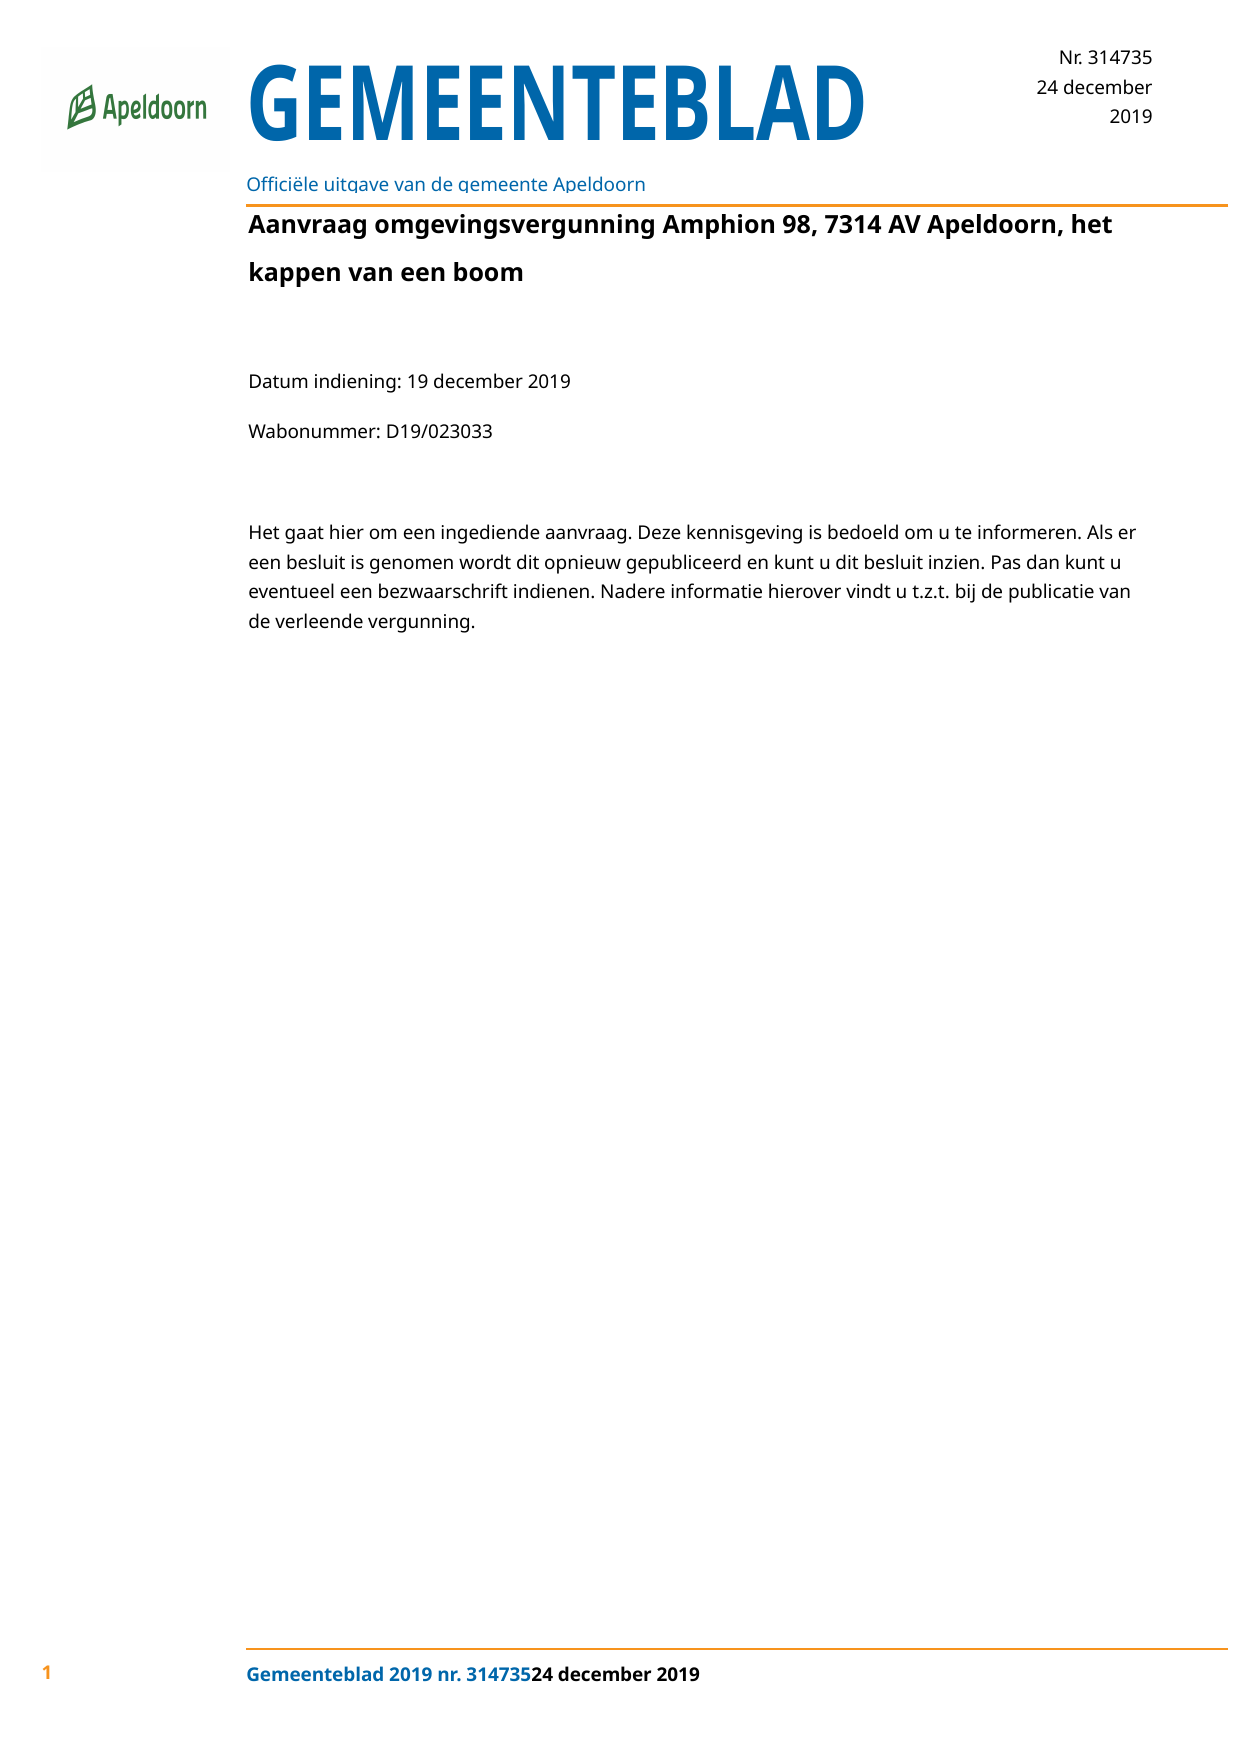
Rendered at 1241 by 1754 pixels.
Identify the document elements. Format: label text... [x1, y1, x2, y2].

text Wabonummer: D19/023033 [248, 419, 1152, 444]
text Het gaat hier om een ingediende aanvraag. Deze kennisgeving is bedoeld om u te informeren. Als er een besluit is genomen wordt dit opnieuw gepubliceerd en kunt u dit besluit inzien. Pas dan kunt u eventueel een bezwaarschrift indienen. Nadere informatie hierover vindt u t.z.t. bij de publicatie van de verleende vergunning. [248, 519, 1152, 634]
text Aanvraag omgevingsvergunning Amphion 98, 7314 AV Apeldoorn, het kappen van een boom [248, 207, 1152, 288]
picture [41, 47, 231, 172]
text Datum indiening: 19 december 2019 [248, 368, 1152, 394]
